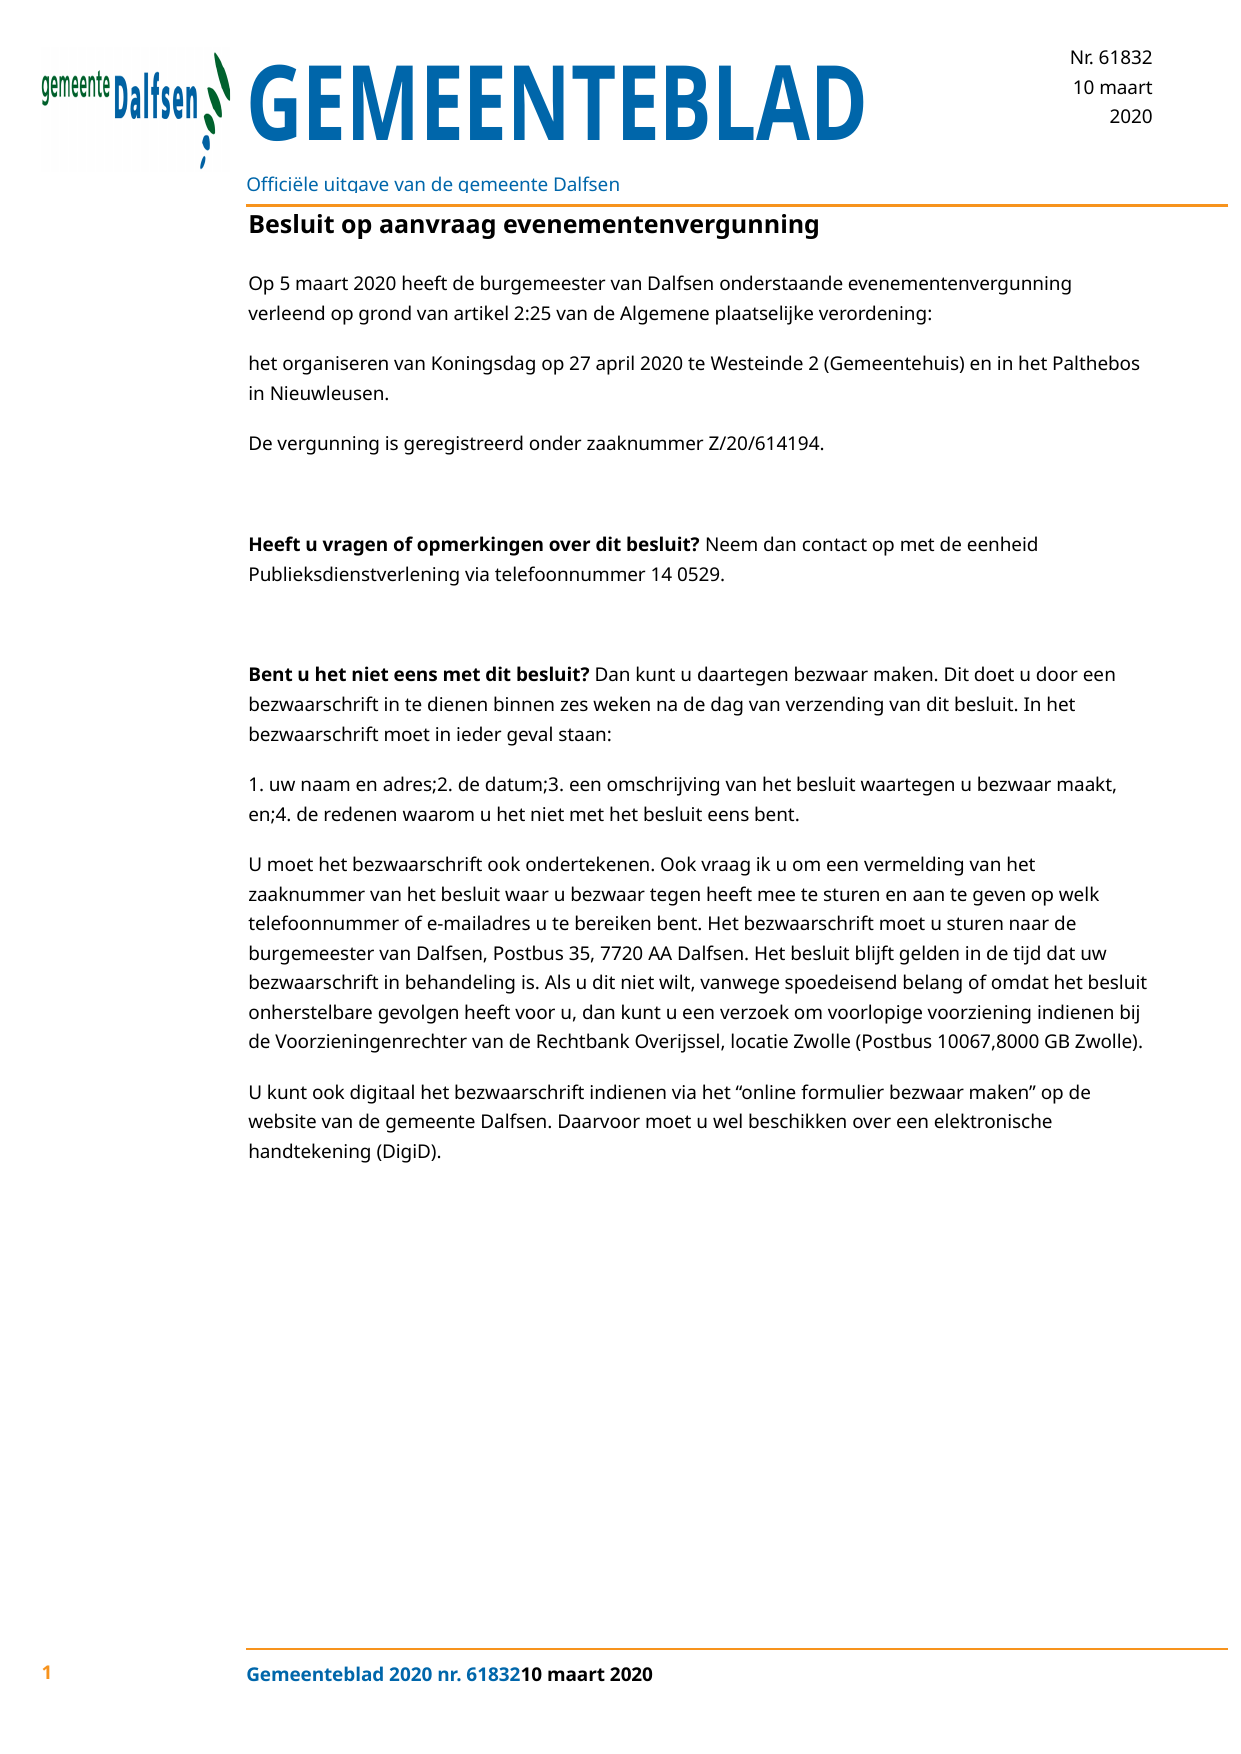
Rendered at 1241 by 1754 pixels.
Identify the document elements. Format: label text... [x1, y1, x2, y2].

text Bent u het niet eens met dit besluit? Dan kunt u daartegen bezwaar maken. Dit doet u door een bezwaarschrift in te dienen binnen zes weken na de dag van verzending van dit besluit. In het bezwaarschrift moet in ieder geval staan: [248, 662, 1152, 746]
text Op 5 maart 2020 heeft de burgemeester van Dalfsen onderstaande evenementenvergunning verleend op grond van artikel 2:25 van de Algemene plaatselijke verordening: [248, 270, 1152, 326]
text 1. uw naam en adres;2. de datum;3. een omschrijving van het besluit waartegen u bezwaar maakt, en;4. de redenen waarom u het niet met het besluit eens bent. [248, 771, 1152, 826]
text het organiseren van Koningsdag op 27 april 2020 te Westeinde 2 (Gemeentehuis) en in het Palthebos in Nieuwleusen. [248, 350, 1152, 406]
text Besluit op aanvraag evenementenvergunning [248, 207, 1152, 241]
picture [41, 47, 231, 172]
text U moet het bezwaarschrift ook ondertekenen. Ook vraag ik u om een vermelding van het zaaknummer van het besluit waar u bezwaar tegen heeft mee te sturen en aan te geven op welk telefoonnummer of e-mailadres u te bereiken bent. Het bezwaarschrift moet u sturen naar de burgemeester van Dalfsen, Postbus 35, 7720 AA Dalfsen. Het besluit blijft gelden in de tijd dat uw bezwaarschrift in behandeling is. Als u dit niet wilt, vanwege spoedeisend belang of omdat het besluit onherstelbare gevolgen heeft voor u, dan kunt u een verzoek om voorlopige voorziening indienen bij de Voorzieningenrechter van de Rechtbank Overijssel, locatie Zwolle (Postbus 10067,8000 GB Zwolle). [248, 851, 1152, 1054]
text De vergunning is geregistreerd onder zaaknummer Z/20/614194. [248, 430, 1152, 456]
text U kunt ook digitaal het bezwaarschrift indienen via het “online formulier bezwaar maken” op de website van de gemeente Dalfsen. Daarvoor moet u wel beschikken over een elektronische handtekening (DigiD). [248, 1079, 1152, 1164]
text Heeft u vragen of opmerkingen over dit besluit? Neem dan contact op met de eenheid Publieksdienstverlening via telefoonnummer 14 0529. [248, 531, 1152, 586]
